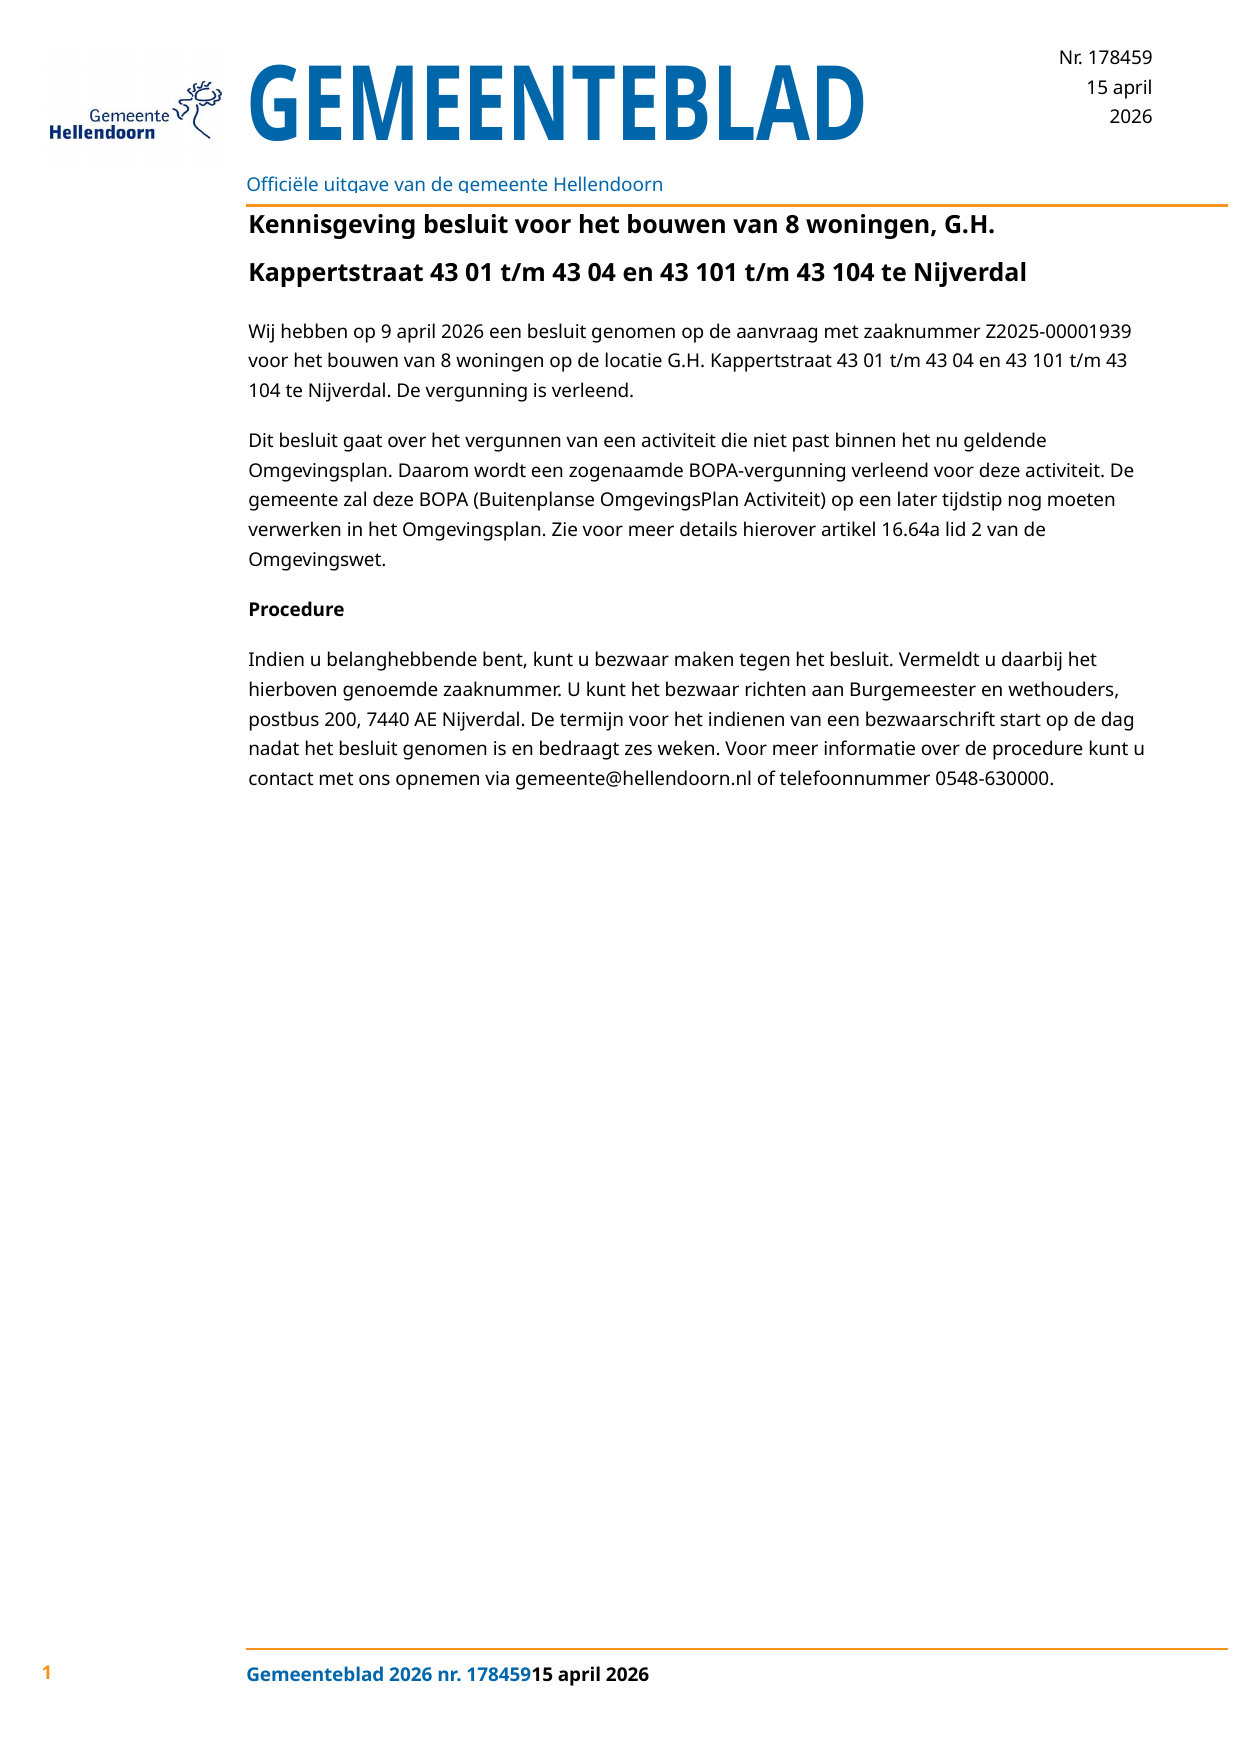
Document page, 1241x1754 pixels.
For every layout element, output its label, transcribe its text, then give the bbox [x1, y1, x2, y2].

text Wij hebben op 9 april 2026 een besluit genomen op de aanvraag met zaaknummer Z2025-00001939 voor het bouwen van 8 woningen op de locatie G.H. Kappertstraat 43 01 t/m 43 04 en 43 101 t/m 43 104 te Nijverdal. De vergunning is verleend. [248, 318, 1152, 403]
text Dit besluit gaat over het vergunnen van een activiteit die niet past binnen het nu geldende Omgevingsplan. Daarom wordt een zogenaamde BOPA-vergunning verleend voor deze activiteit. De gemeente zal deze BOPA (Buitenplanse OmgevingsPlan Activiteit) op een later tijdstip nog moeten verwerken in het Omgevingsplan. Zie voor meer details hierover artikel 16.64a lid 2 van de Omgevingswet. [248, 427, 1152, 572]
picture [41, 47, 231, 172]
text Procedure [248, 596, 1152, 622]
text Kennisgeving besluit voor het bouwen van 8 woningen, G.H. Kappertstraat 43 01 t/m 43 04 en 43 101 t/m 43 104 te Nijverdal [248, 207, 1152, 288]
text Indien u belanghebbende bent, kunt u bezwaar maken tegen het besluit. Vermeldt u daarbij het hierboven genoemde zaaknummer. U kunt het bezwaar richten aan Burgemeester en wethouders, postbus 200, 7440 AE Nijverdal. De termijn voor het indienen van een bezwaarschrift start op de dag nadat het besluit genomen is en bedraagt zes weken. Voor meer informatie over de procedure kunt u contact met ons opnemen via gemeente@hellendoorn.nl of telefoonnummer 0548-630000. [248, 647, 1152, 791]
